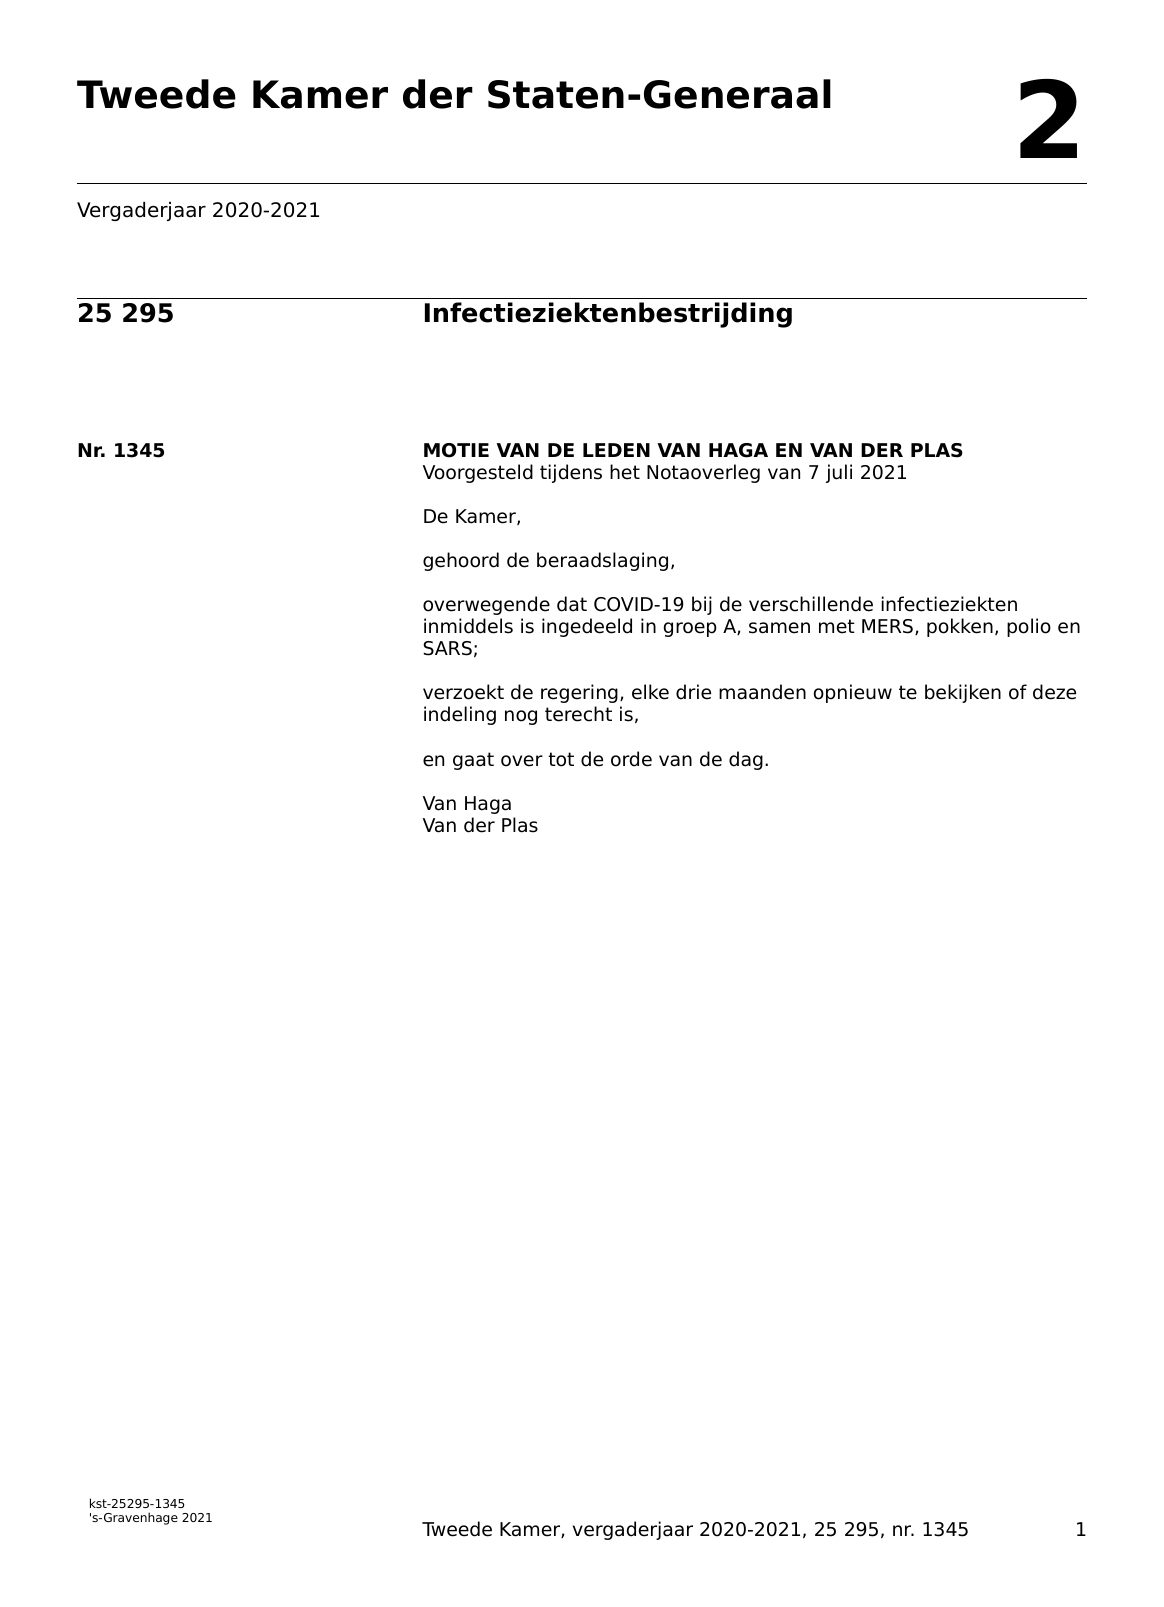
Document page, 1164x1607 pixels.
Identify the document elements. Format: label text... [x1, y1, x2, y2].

table_header Tweede Kamer der Staten-Generaal [77, 59, 886, 183]
subtitle 25 295 Infectieziektenbestrijding [77, 299, 1087, 329]
text Van Haga [422, 793, 1087, 814]
text Voorgesteld tijdens het Notaoverleg van 7 juli 2021 [422, 462, 1087, 484]
text 's-Gravenhage 2021 [88, 1511, 323, 1525]
text verzoekt de regering, elke drie maanden opnieuw te bekijken of deze indeling nog terecht is, [422, 682, 1087, 726]
table_cell Vergaderjaar 2020-2021 [77, 184, 1087, 298]
text overwegende dat COVID-19 bij de verschillende infectieziekten inmiddels is ingedeeld in groep A, samen met MERS, pokken, polio en SARS; [422, 594, 1087, 660]
text gehoord de beraadslaging, [422, 550, 1087, 572]
table_header 2 [886, 59, 1087, 183]
text Van der Plas [422, 814, 1087, 837]
text De Kamer, [422, 506, 1087, 528]
text en gaat over tot de orde van de dag. [422, 748, 1087, 770]
text kst-25295-1345 [88, 1497, 323, 1511]
subtitle Nr. 1345 MOTIE VAN DE LEDEN VAN HAGA EN VAN DER PLAS [77, 440, 1087, 462]
